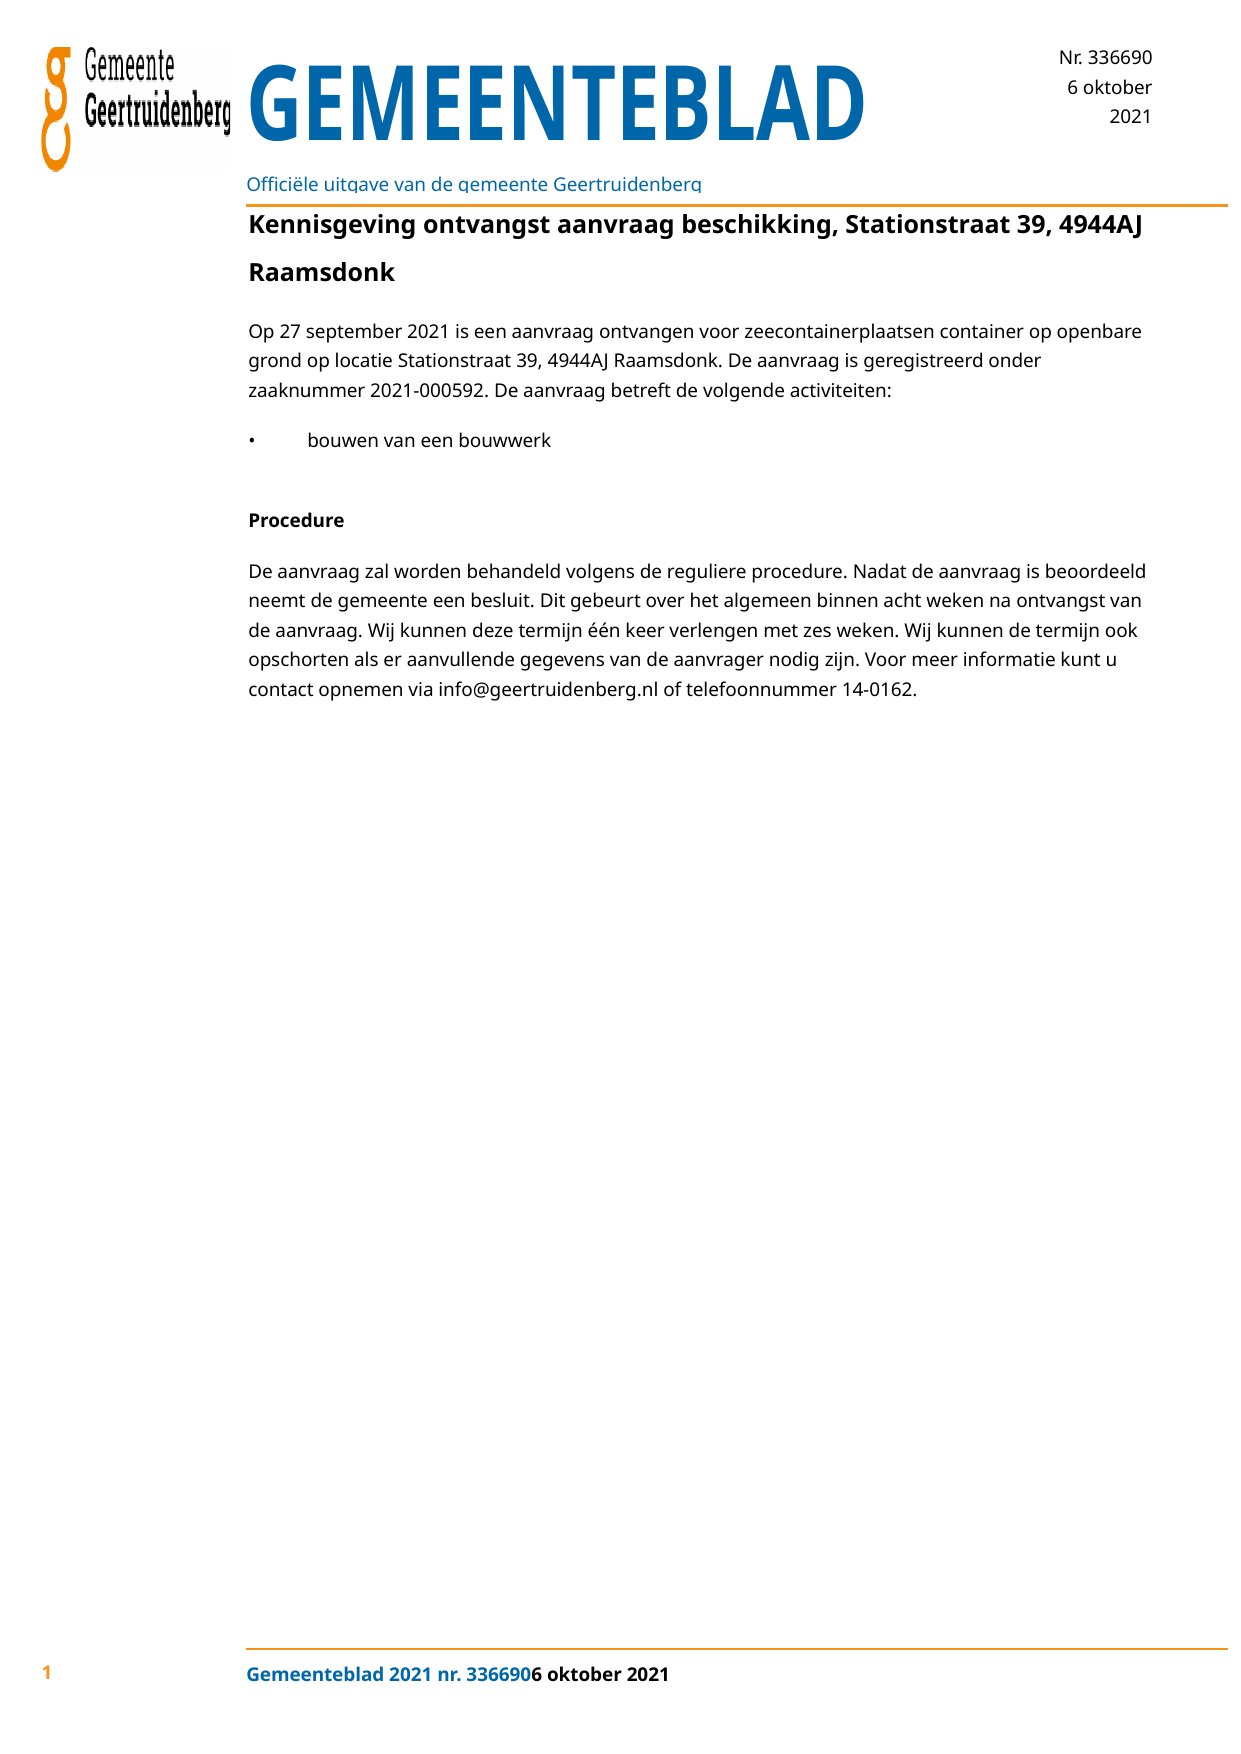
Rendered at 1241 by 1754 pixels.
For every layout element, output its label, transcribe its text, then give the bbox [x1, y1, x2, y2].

text Op 27 september 2021 is een aanvraag ontvangen voor zeecontainerplaatsen container op openbare grond op locatie Stationstraat 39, 4944AJ Raamsdonk. De aanvraag is geregistreerd onder zaaknummer 2021-000592. De aanvraag betreft de volgende activiteiten: [248, 318, 1152, 403]
picture [41, 47, 231, 172]
text Kennisgeving ontvangst aanvraag beschikking, Stationstraat 39, 4944AJ Raamsdonk [248, 207, 1152, 288]
list bouwen van een bouwwerk [248, 427, 1152, 453]
text Procedure [248, 507, 1152, 533]
text De aanvraag zal worden behandeld volgens de reguliere procedure. Nadat de aanvraag is beoordeeld neemt de gemeente een besluit. Dit gebeurt over het algemeen binnen acht weken na ontvangst van de aanvraag. Wij kunnen deze termijn één keer verlengen met zes weken. Wij kunnen de termijn ook opschorten als er aanvullende gegevens van de aanvrager nodig zijn. Voor meer informatie kunt u contact opnemen via info@geertruidenberg.nl of telefoonnummer 14-0162. [248, 558, 1152, 702]
